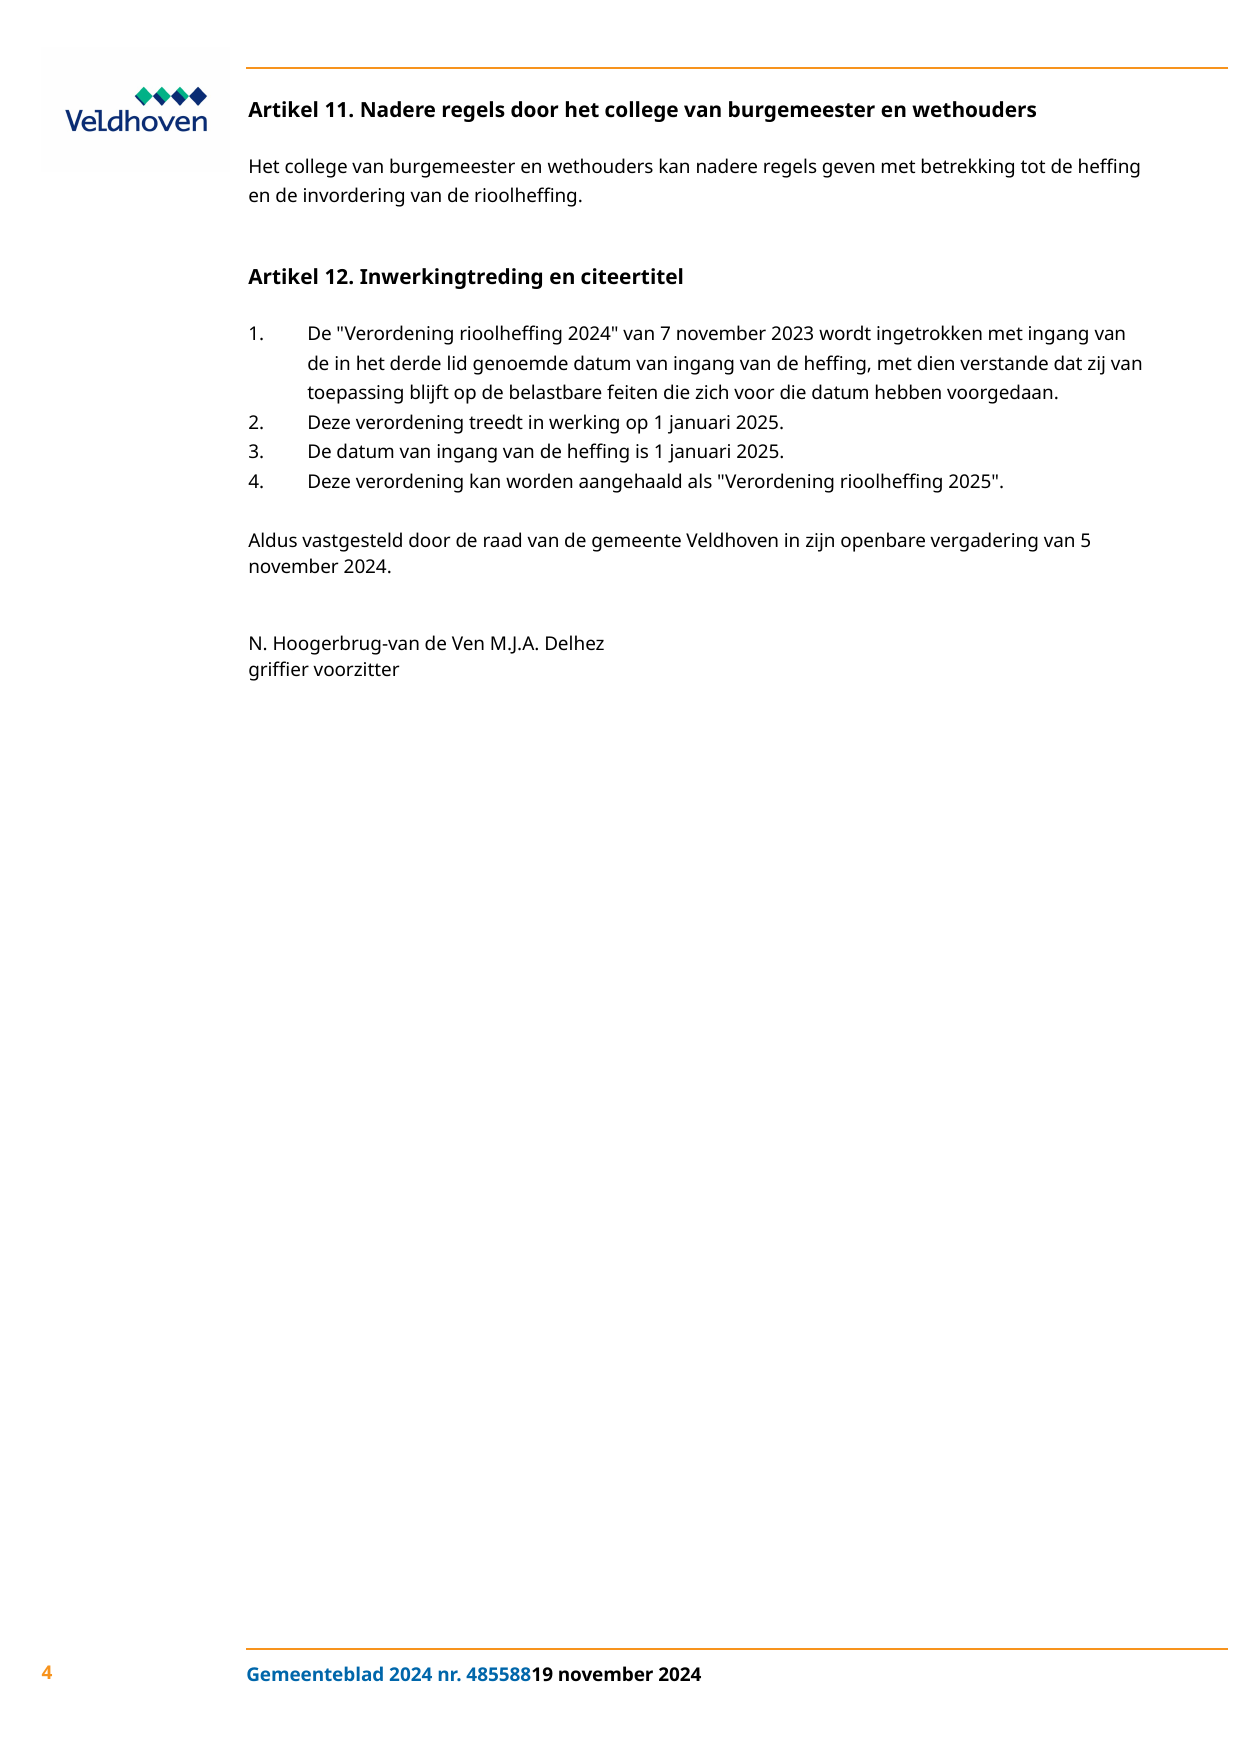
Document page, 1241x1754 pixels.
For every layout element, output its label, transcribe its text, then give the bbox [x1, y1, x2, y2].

text Artikel 11. Nadere regels door het college van burgemeester en wethouders [248, 95, 1152, 123]
picture [41, 47, 231, 172]
text Aldus vastgesteld door de raad van de gemeente Veldhoven in zijn openbare vergadering van 5 november 2024. [248, 527, 1152, 579]
list De datum van ingang van de heffing is 1 januari 2025. [248, 439, 1152, 464]
list Deze verordening treedt in werking op 1 januari 2025. [248, 409, 1152, 435]
list Deze verordening kan worden aangehaald als "Verordening rioolheffing 2025". [248, 468, 1152, 494]
text N. Hoogerbrug-van de Ven M.J.A. Delhez [248, 630, 1152, 656]
list De "Verordening rioolheffing 2024" van 7 november 2023 wordt ingetrokken met ingang van de in het derde lid genoemde datum van ingang van de heffing, met dien verstande dat zij van toepassing blijft op de belastbare feiten die zich voor die datum hebben voorgedaan. [248, 320, 1152, 405]
text Het college van burgemeester en wethouders kan nadere regels geven met betrekking tot de heffing en de invordering van de rioolheffing. [248, 153, 1152, 208]
text griffier voorzitter [248, 656, 1152, 682]
text Artikel 12. Inwerkingtreding en citeertitel [248, 262, 1152, 291]
